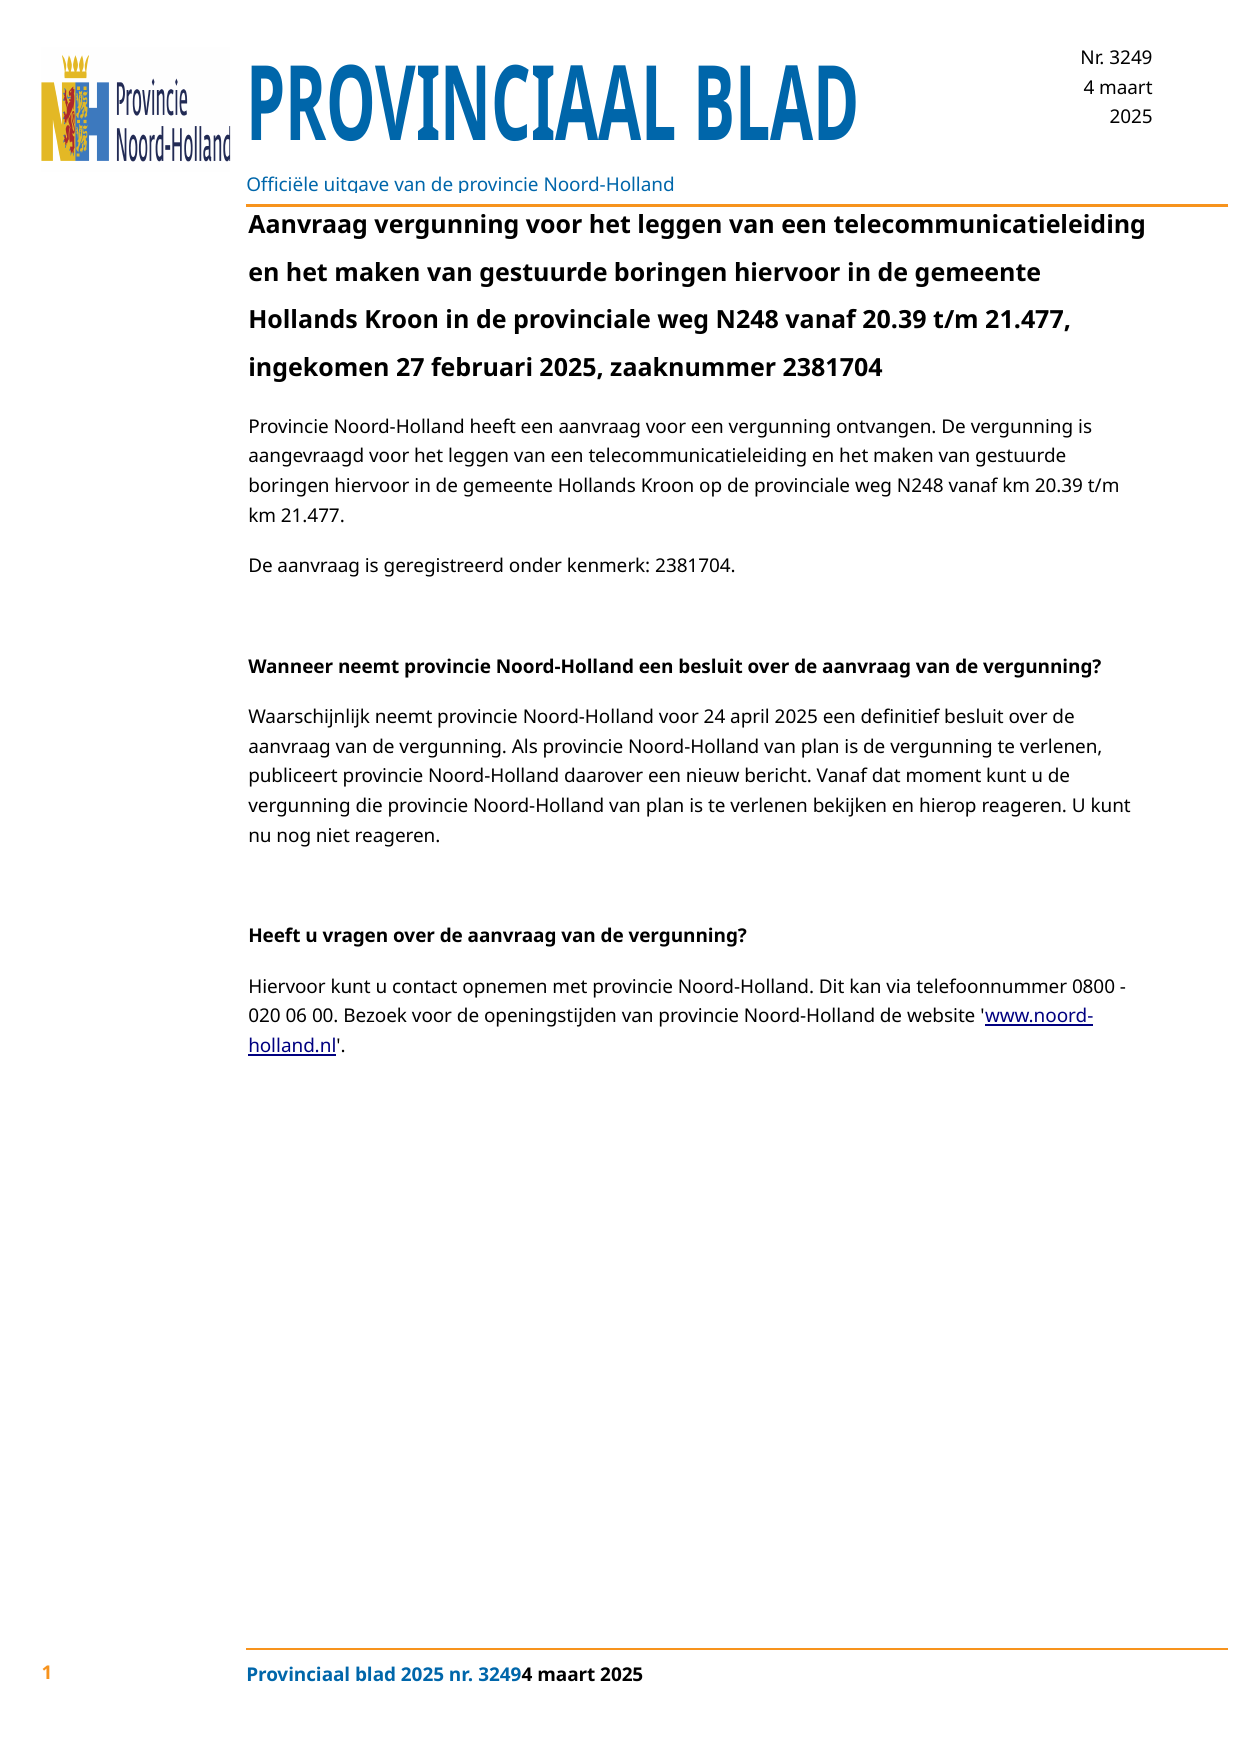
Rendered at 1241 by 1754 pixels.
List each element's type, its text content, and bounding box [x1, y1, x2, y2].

text De aanvraag is geregistreerd onder kenmerk: 2381704. [248, 552, 1152, 578]
text Wanneer neemt provincie Noord-Holland een besluit over de aanvraag van de vergunning? [248, 653, 1152, 679]
text Waarschijnlijk neemt provincie Noord-Holland voor 24 april 2025 een definitief besluit over de aanvraag van de vergunning. Als provincie Noord-Holland van plan is de vergunning te verlenen, publiceert provincie Noord-Holland daarover een nieuw bericht. Vanaf dat moment kunt u de vergunning die provincie Noord-Holland van plan is te verlenen bekijken en hierop reageren. U kunt nu nog niet reageren. [248, 703, 1152, 848]
text Hiervoor kunt u contact opnemen met provincie Noord-Holland. Dit kan via telefoonnummer 0800 - 020 06 00. Bezoek voor de openingstijden van provincie Noord-Holland de website 'www.noord-holland.nl'. [248, 973, 1152, 1058]
picture [41, 47, 231, 172]
text Aanvraag vergunning voor het leggen van een telecommunicatieleiding en het maken van gestuurde boringen hiervoor in de gemeente Hollands Kroon in de provinciale weg N248 vanaf 20.39 t/m 21.477, ingekomen 27 februari 2025, zaaknummer 2381704 [248, 207, 1152, 384]
text Heeft u vragen over de aanvraag van de vergunning? [248, 923, 1152, 948]
text Provincie Noord-Holland heeft een aanvraag voor een vergunning ontvangen. De vergunning is aangevraagd voor het leggen van een telecommunicatieleiding en het maken van gestuurde boringen hiervoor in de gemeente Hollands Kroon op de provinciale weg N248 vanaf km 20.39 t/m km 21.477. [248, 413, 1152, 528]
